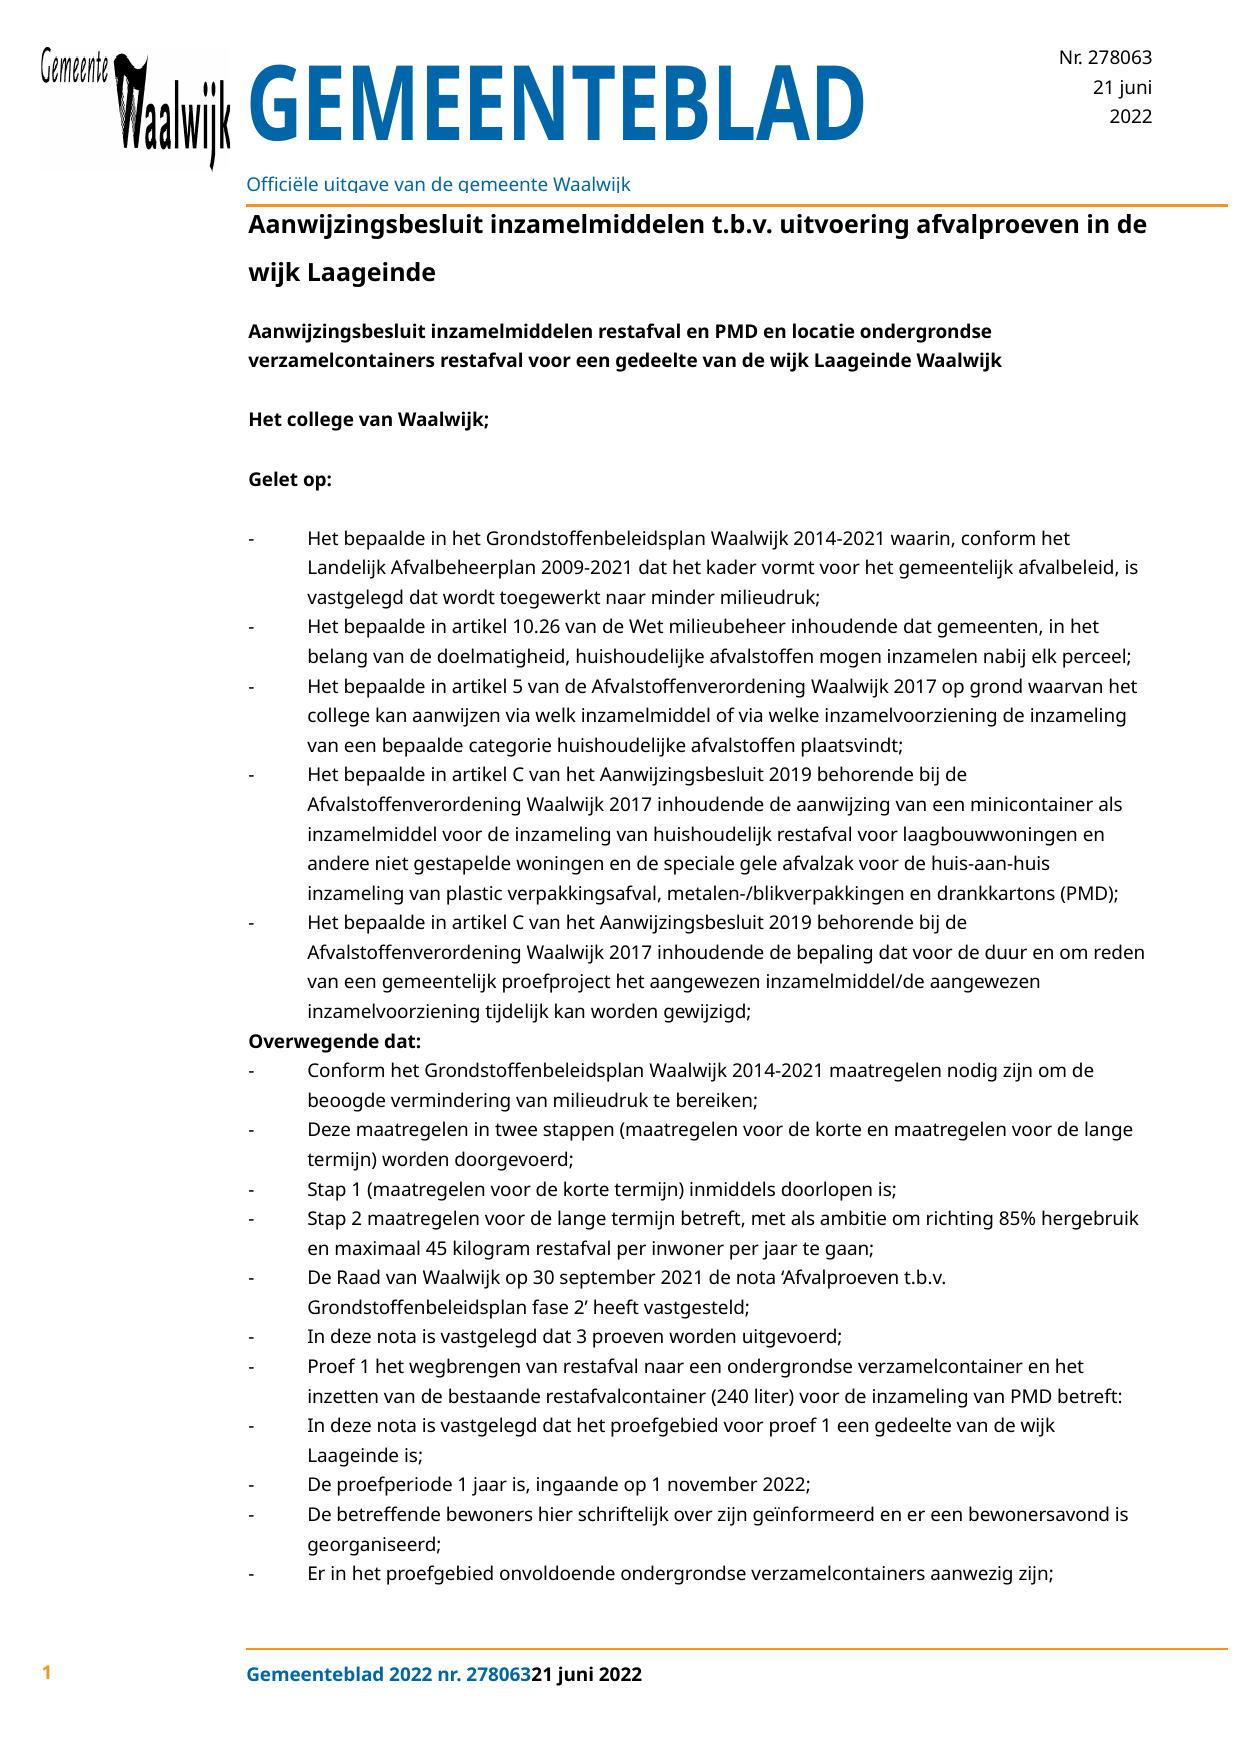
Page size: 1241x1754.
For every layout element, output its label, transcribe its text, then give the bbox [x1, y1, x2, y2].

list Het bepaalde in het Grondstoffenbeleidsplan Waalwijk 2014-2021 waarin, conform het Landelijk Afvalbeheerplan 2009-2021 dat het kader vormt voor het gemeentelijk afvalbeleid, is vastgelegd dat wordt toegewerkt naar minder milieudruk; [248, 525, 1152, 610]
list Stap 2 maatregelen voor de lange termijn betreft, met als ambitie om richting 85% hergebruik en maximaal 45 kilogram restafval per inwoner per jaar te gaan; [248, 1205, 1152, 1261]
list De Raad van Waalwijk op 30 september 2021 de nota ‘Afvalproeven t.b.v. Grondstoffenbeleidsplan fase 2’ heeft vastgesteld; [248, 1264, 1152, 1320]
text Gelet op: [248, 466, 1152, 492]
list Proef 1 het wegbrengen van restafval naar een ondergrondse verzamelcontainer en het inzetten van de bestaande restafvalcontainer (240 liter) voor de inzameling van PMD betreft: [248, 1353, 1152, 1409]
text Overwegende dat: [248, 1028, 1152, 1054]
text Het college van Waalwijk; [248, 407, 1152, 432]
list Conform het Grondstoffenbeleidsplan Waalwijk 2014-2021 maatregelen nodig zijn om de beoogde vermindering van milieudruk te bereiken; [248, 1057, 1152, 1113]
picture [41, 47, 231, 172]
list Het bepaalde in artikel C van het Aanwijzingsbesluit 2019 behorende bij de Afvalstoffenverordening Waalwijk 2017 inhoudende de bepaling dat voor de duur en om reden van een gemeentelijk proefproject het aangewezen inzamelmiddel/de aangewezen inzamelvoorziening tijdelijk kan worden gewijzigd; [248, 909, 1152, 1024]
list Het bepaalde in artikel 10.26 van de Wet milieubeheer inhoudende dat gemeenten, in het belang van de doelmatigheid, huishoudelijke afvalstoffen mogen inzamelen nabij elk perceel; [248, 614, 1152, 669]
list Er in het proefgebied onvoldoende ondergrondse verzamelcontainers aanwezig zijn; [248, 1560, 1152, 1586]
list Stap 1 (maatregelen voor de korte termijn) inmiddels doorlopen is; [248, 1176, 1152, 1202]
list In deze nota is vastgelegd dat het proefgebied voor proef 1 een gedeelte van de wijk Laageinde is; [248, 1412, 1152, 1468]
list Het bepaalde in artikel C van het Aanwijzingsbesluit 2019 behorende bij de Afvalstoffenverordening Waalwijk 2017 inhoudende de aanwijzing van een minicontainer als inzamelmiddel voor de inzameling van huishoudelijk restafval voor laagbouwwoningen en andere niet gestapelde woningen en de speciale gele afvalzak voor de huis-aan-huis inzameling van plastic verpakkingsafval, metalen-/blikverpakkingen en drankkartons (PMD); [248, 762, 1152, 906]
text Aanwijzingsbesluit inzamelmiddelen restafval en PMD en locatie ondergrondse verzamelcontainers restafval voor een gedeelte van de wijk Laageinde Waalwijk [248, 318, 1152, 373]
list De betreffende bewoners hier schriftelijk over zijn geïnformeerd en er een bewonersavond is georganiseerd; [248, 1501, 1152, 1557]
text Aanwijzingsbesluit inzamelmiddelen t.b.v. uitvoering afvalproeven in de wijk Laageinde [248, 207, 1152, 288]
list Het bepaalde in artikel 5 van de Afvalstoffenverordening Waalwijk 2017 op grond waarvan het college kan aanwijzen via welk inzamelmiddel of via welke inzamelvoorziening de inzameling van een bepaalde categorie huishoudelijke afvalstoffen plaatsvindt; [248, 673, 1152, 758]
list De proefperiode 1 jaar is, ingaande op 1 november 2022; [248, 1472, 1152, 1497]
list Deze maatregelen in twee stappen (maatregelen voor de korte en maatregelen voor de lange termijn) worden doorgevoerd; [248, 1117, 1152, 1172]
list In deze nota is vastgelegd dat 3 proeven worden uitgevoerd; [248, 1324, 1152, 1349]
